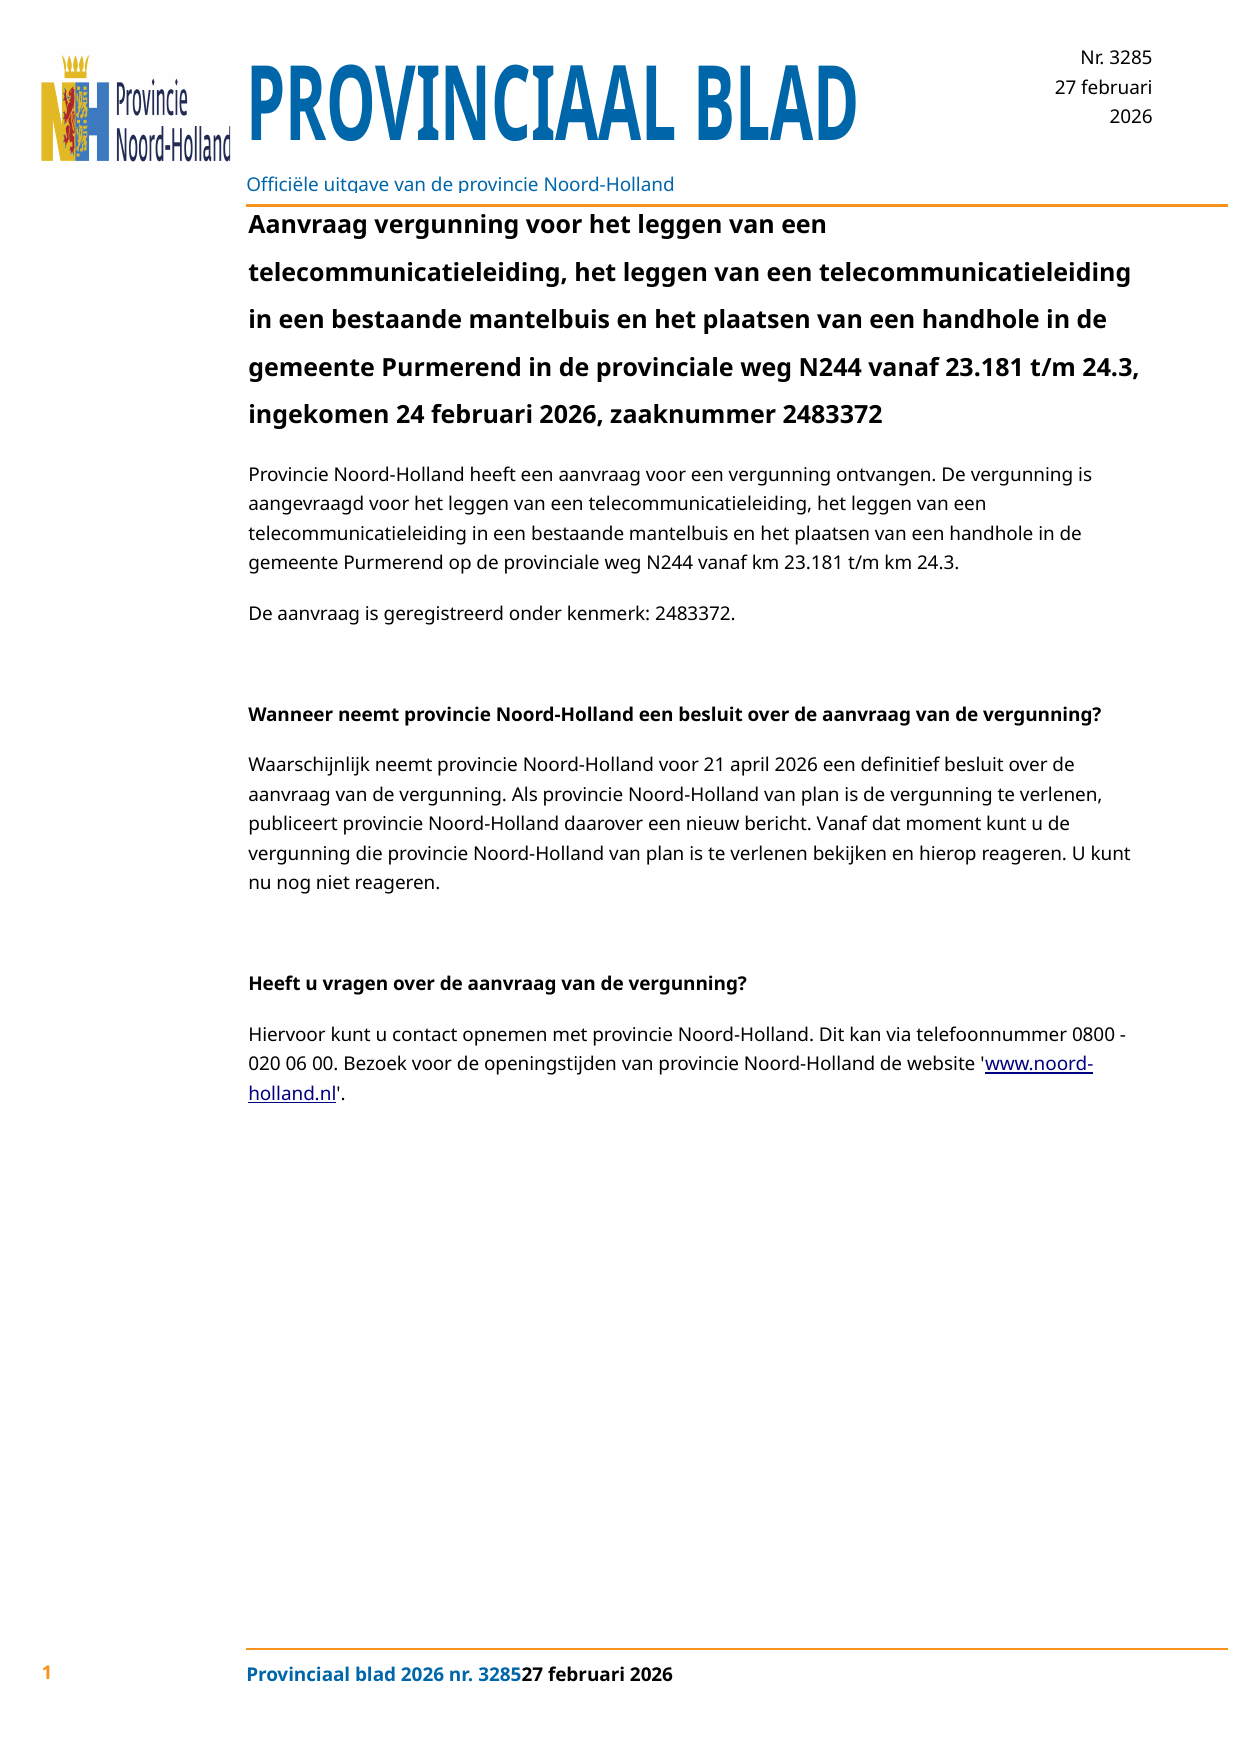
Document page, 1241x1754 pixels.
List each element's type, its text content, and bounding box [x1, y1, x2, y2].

picture [41, 47, 231, 172]
text De aanvraag is geregistreerd onder kenmerk: 2483372. [248, 600, 1152, 626]
text Heeft u vragen over de aanvraag van de vergunning? [248, 970, 1152, 996]
text Provincie Noord-Holland heeft een aanvraag voor een vergunning ontvangen. De vergunning is aangevraagd voor het leggen van een telecommunicatieleiding, het leggen van een telecommunicatieleiding in een bestaande mantelbuis en het plaatsen van een handhole in de gemeente Purmerend op de provinciale weg N244 vanaf km 23.181 t/m km 24.3. [248, 461, 1152, 575]
text Hiervoor kunt u contact opnemen met provincie Noord-Holland. Dit kan via telefoonnummer 0800 - 020 06 00. Bezoek voor de openingstijden van provincie Noord-Holland de website 'www.noord-holland.nl'. [248, 1021, 1152, 1106]
text Aanvraag vergunning voor het leggen van een telecommunicatieleiding, het leggen van een telecommunicatieleiding in een bestaande mantelbuis en het plaatsen van een handhole in de gemeente Purmerend in de provinciale weg N244 vanaf 23.181 t/m 24.3, ingekomen 24 februari 2026, zaaknummer 2483372 [248, 207, 1152, 431]
text Waarschijnlijk neemt provincie Noord-Holland voor 21 april 2026 een definitief besluit over de aanvraag van de vergunning. Als provincie Noord-Holland van plan is de vergunning te verlenen, publiceert provincie Noord-Holland daarover een nieuw bericht. Vanaf dat moment kunt u de vergunning die provincie Noord-Holland van plan is te verlenen bekijken en hierop reageren. U kunt nu nog niet reageren. [248, 751, 1152, 895]
text Wanneer neemt provincie Noord-Holland een besluit over de aanvraag van de vergunning? [248, 701, 1152, 726]
